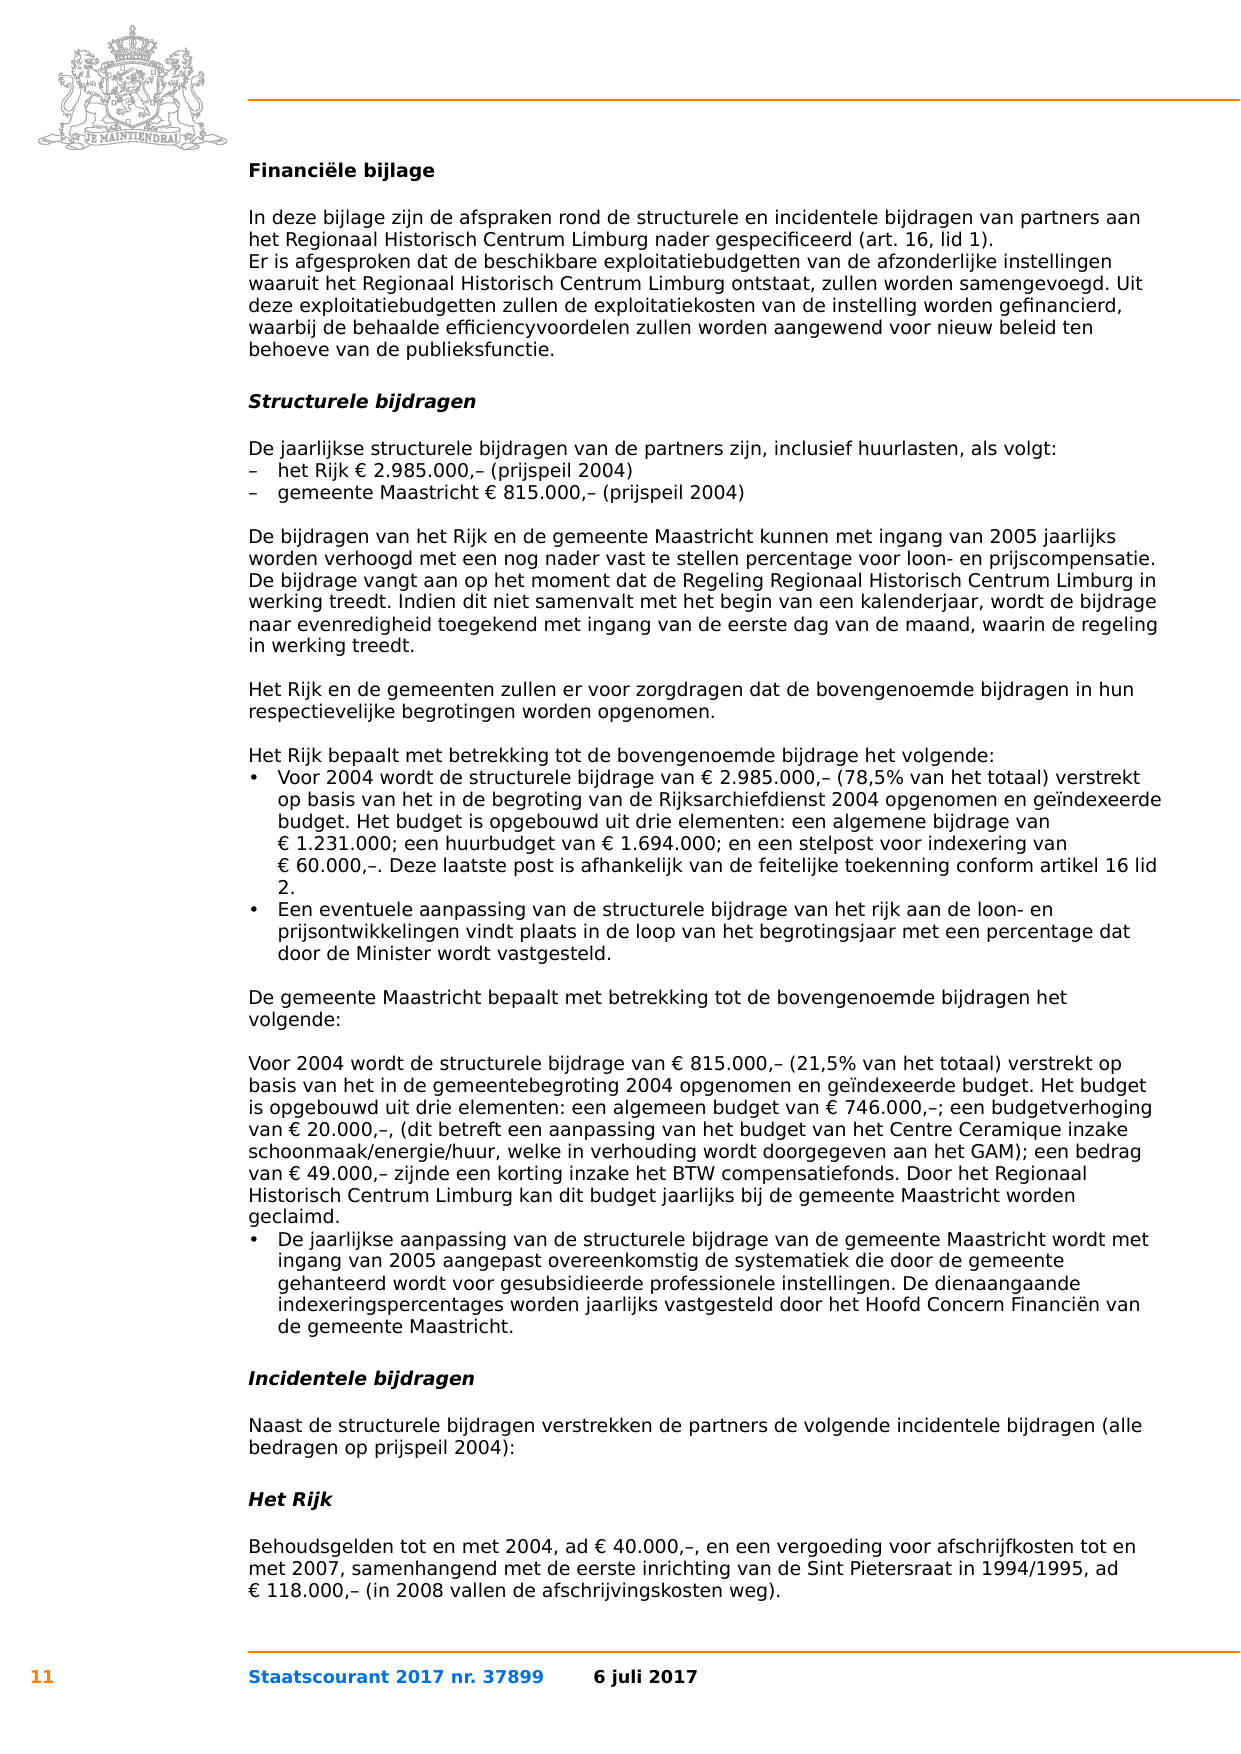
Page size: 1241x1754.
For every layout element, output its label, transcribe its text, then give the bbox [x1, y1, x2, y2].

subtitle Incidentele bijdragen [248, 1368, 1163, 1390]
text De jaarlijkse structurele bijdragen van de partners zijn, inclusief huurlasten, als volgt: [248, 438, 1163, 460]
text Het Rijk bepaalt met betrekking tot de bovengenoemde bijdrage het volgende: [248, 745, 1163, 767]
subtitle Financiële bijlage [248, 160, 1163, 182]
text Het Rijk en de gemeenten zullen er voor zorgdragen dat de bovengenoemde bijdragen in hun respectievelijke begrotingen worden opgenomen. [248, 679, 1163, 723]
text • Een eventuele aanpassing van de structurele bijdrage van het rijk aan de loon- en prijsontwikkelingen vindt plaats in de loop van het begrotingsjaar met een percentage dat door de Minister wordt vastgesteld. [248, 899, 1163, 965]
text • Voor 2004 wordt de structurele bijdrage van € 2.985.000,– (78,5% van het totaal) verstrekt op basis van het in de begroting van de Rijksarchiefdienst 2004 opgenomen en geïndexeerde budget. Het budget is opgebouwd uit drie elementen: een algemene bijdrage van € 1.231.000; een huurbudget van € 1.694.000; en een stelpost voor indexering van € 60.000,–. Deze laatste post is afhankelijk van de feitelijke toekenning conform artikel 16 lid 2. [248, 767, 1163, 899]
text In deze bijlage zijn de afspraken rond de structurele en incidentele bijdragen van partners aan het Regionaal Historisch Centrum Limburg nader gespecificeerd (art. 16, lid 1). [248, 207, 1163, 251]
picture [38, 25, 227, 150]
text – het Rijk € 2.985.000,– (prijspeil 2004) [248, 460, 1163, 482]
text – gemeente Maastricht € 815.000,– (prijspeil 2004) [248, 482, 1163, 504]
text Er is afgesproken dat de beschikbare exploitatiebudgetten van de afzonderlijke instellingen waaruit het Regionaal Historisch Centrum Limburg ontstaat, zullen worden samengevoegd. Uit deze exploitatiebudgetten zullen de exploitatiekosten van de instelling worden gefinancierd, waarbij de behaalde efficiencyvoordelen zullen worden aangewend voor nieuw beleid ten behoeve van de publieksfunctie. [248, 251, 1163, 361]
subtitle Het Rijk [248, 1489, 1163, 1511]
subtitle Structurele bijdragen [248, 391, 1163, 413]
text Behoudsgelden tot en met 2004, ad € 40.000,–, en een vergoeding voor afschrijfkosten tot en met 2007, samenhangend met de eerste inrichting van de Sint Pietersraat in 1994/1995, ad € 118.000,– (in 2008 vallen de afschrijvingskosten weg). [248, 1536, 1163, 1602]
text De bijdragen van het Rijk en de gemeente Maastricht kunnen met ingang van 2005 jaarlijks worden verhoogd met een nog nader vast te stellen percentage voor loon- en prijscompensatie. De bijdrage vangt aan op het moment dat de Regeling Regionaal Historisch Centrum Limburg in werking treedt. Indien dit niet samenvalt met het begin van een kalenderjaar, wordt de bijdrage naar evenredigheid toegekend met ingang van de eerste dag van de maand, waarin de regeling in werking treedt. [248, 526, 1163, 657]
text • De jaarlijkse aanpassing van de structurele bijdrage van de gemeente Maastricht wordt met ingang van 2005 aangepast overeenkomstig de systematiek die door de gemeente gehanteerd wordt voor gesubsidieerde professionele instellingen. De dienaangaande indexeringspercentages worden jaarlijks vastgesteld door het Hoofd Concern Financiën van de gemeente Maastricht. [248, 1228, 1163, 1338]
text Naast de structurele bijdragen verstrekken de partners de volgende incidentele bijdragen (alle bedragen op prijspeil 2004): [248, 1415, 1163, 1459]
text De gemeente Maastricht bepaalt met betrekking tot de bovengenoemde bijdragen het volgende: [248, 987, 1163, 1031]
text Voor 2004 wordt de structurele bijdrage van € 815.000,– (21,5% van het totaal) verstrekt op basis van het in de gemeentebegroting 2004 opgenomen en geïndexeerde budget. Het budget is opgebouwd uit drie elementen: een algemeen budget van € 746.000,–; een budgetverhoging van € 20.000,–, (dit betreft een aanpassing van het budget van het Centre Ceramique inzake schoonmaak/energie/huur, welke in verhouding wordt doorgegeven aan het GAM); een bedrag van € 49.000,– zijnde een korting inzake het BTW compensatiefonds. Door het Regionaal Historisch Centrum Limburg kan dit budget jaarlijks bij de gemeente Maastricht worden geclaimd. [248, 1053, 1163, 1228]
